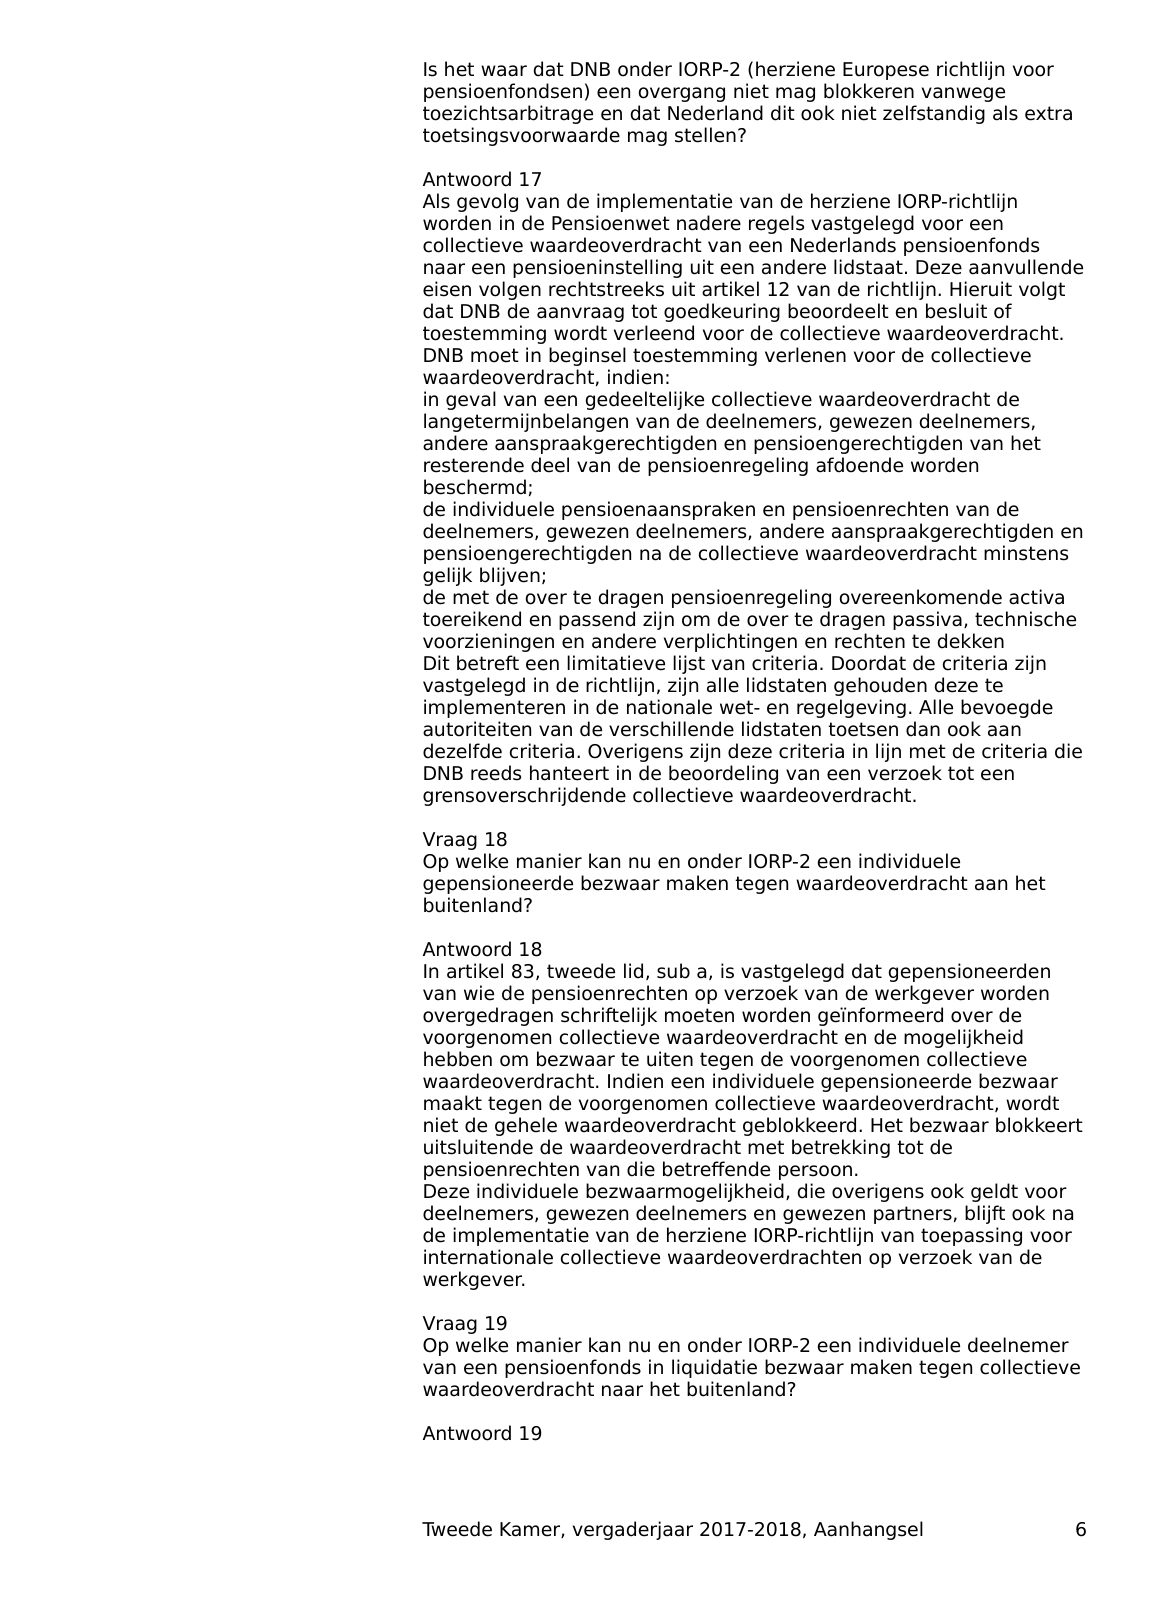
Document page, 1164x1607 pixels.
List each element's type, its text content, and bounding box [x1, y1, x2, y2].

text Is het waar dat DNB onder IORP-2 (herziene Europese richtlijn voor pensioenfondsen) een overgang niet mag blokkeren vanwege toezichtsarbitrage en dat Nederland dit ook niet zelfstandig als extra toetsingsvoorwaarde mag stellen? [422, 59, 1087, 147]
text Op welke manier kan nu en onder IORP-2 een individuele deelnemer van een pensioenfonds in liquidatie bezwaar maken tegen collectieve waardeoverdracht naar het buitenland? [422, 1335, 1087, 1401]
text Deze individuele bezwaarmogelijkheid, die overigens ook geldt voor deelnemers, gewezen deelnemers en gewezen partners, blijft ook na de implementatie van de herziene IORP-richtlijn van toepassing voor internationale collectieve waardeoverdrachten op verzoek van de werkgever. [422, 1181, 1087, 1291]
text In artikel 83, tweede lid, sub a, is vastgelegd dat gepensioneerden van wie de pensioenrechten op verzoek van de werkgever worden overgedragen schriftelijk moeten worden geïnformeerd over de voorgenomen collectieve waardeoverdracht en de mogelijkheid hebben om bezwaar te uiten tegen de voorgenomen collectieve waardeoverdracht. Indien een individuele gepensioneerde bezwaar maakt tegen de voorgenomen collectieve waardeoverdracht, wordt niet de gehele waardeoverdracht geblokkeerd. Het bezwaar blokkeert uitsluitende de waardeoverdracht met betrekking tot de pensioenrechten van die betreffende persoon. [422, 961, 1087, 1181]
text de individuele pensioenaanspraken en pensioenrechten van de deelnemers, gewezen deelnemers, andere aanspraakgerechtigden en pensioengerechtigden na de collectieve waardeoverdracht minstens gelijk blijven; [422, 499, 1087, 587]
text Vraag 18 [422, 829, 1087, 851]
text Dit betreft een limitatieve lijst van criteria. Doordat de criteria zijn vastgelegd in de richtlijn, zijn alle lidstaten gehouden deze te implementeren in de nationale wet- en regelgeving. Alle bevoegde autoriteiten van de verschillende lidstaten toetsen dan ook aan dezelfde criteria. Overigens zijn deze criteria in lijn met de criteria die DNB reeds hanteert in de beoordeling van een verzoek tot een grensoverschrijdende collectieve waardeoverdracht. [422, 653, 1087, 807]
text in geval van een gedeeltelijke collectieve waardeoverdracht de langetermijnbelangen van de deelnemers, gewezen deelnemers, andere aanspraakgerechtigden en pensioengerechtigden van het resterende deel van de pensioenregeling afdoende worden beschermd; [422, 389, 1087, 499]
text Antwoord 17 [422, 169, 1087, 191]
text Als gevolg van de implementatie van de herziene IORP-richtlijn worden in de Pensioenwet nadere regels vastgelegd voor een collectieve waardeoverdracht van een Nederlands pensioenfonds naar een pensioeninstelling uit een andere lidstaat. Deze aanvullende eisen volgen rechtstreeks uit artikel 12 van de richtlijn. Hieruit volgt dat DNB de aanvraag tot goedkeuring beoordeelt en besluit of toestemming wordt verleend voor de collectieve waardeoverdracht. DNB moet in beginsel toestemming verlenen voor de collectieve waardeoverdracht, indien: [422, 191, 1087, 389]
text Vraag 19 [422, 1313, 1087, 1335]
text de met de over te dragen pensioenregeling overeenkomende activa toereikend en passend zijn om de over te dragen passiva, technische voorzieningen en andere verplichtingen en rechten te dekken [422, 587, 1087, 653]
text Antwoord 18 [422, 939, 1087, 961]
text Op welke manier kan nu en onder IORP-2 een individuele gepensioneerde bezwaar maken tegen waardeoverdracht aan het buitenland? [422, 851, 1087, 917]
text Antwoord 19 [422, 1423, 1087, 1445]
